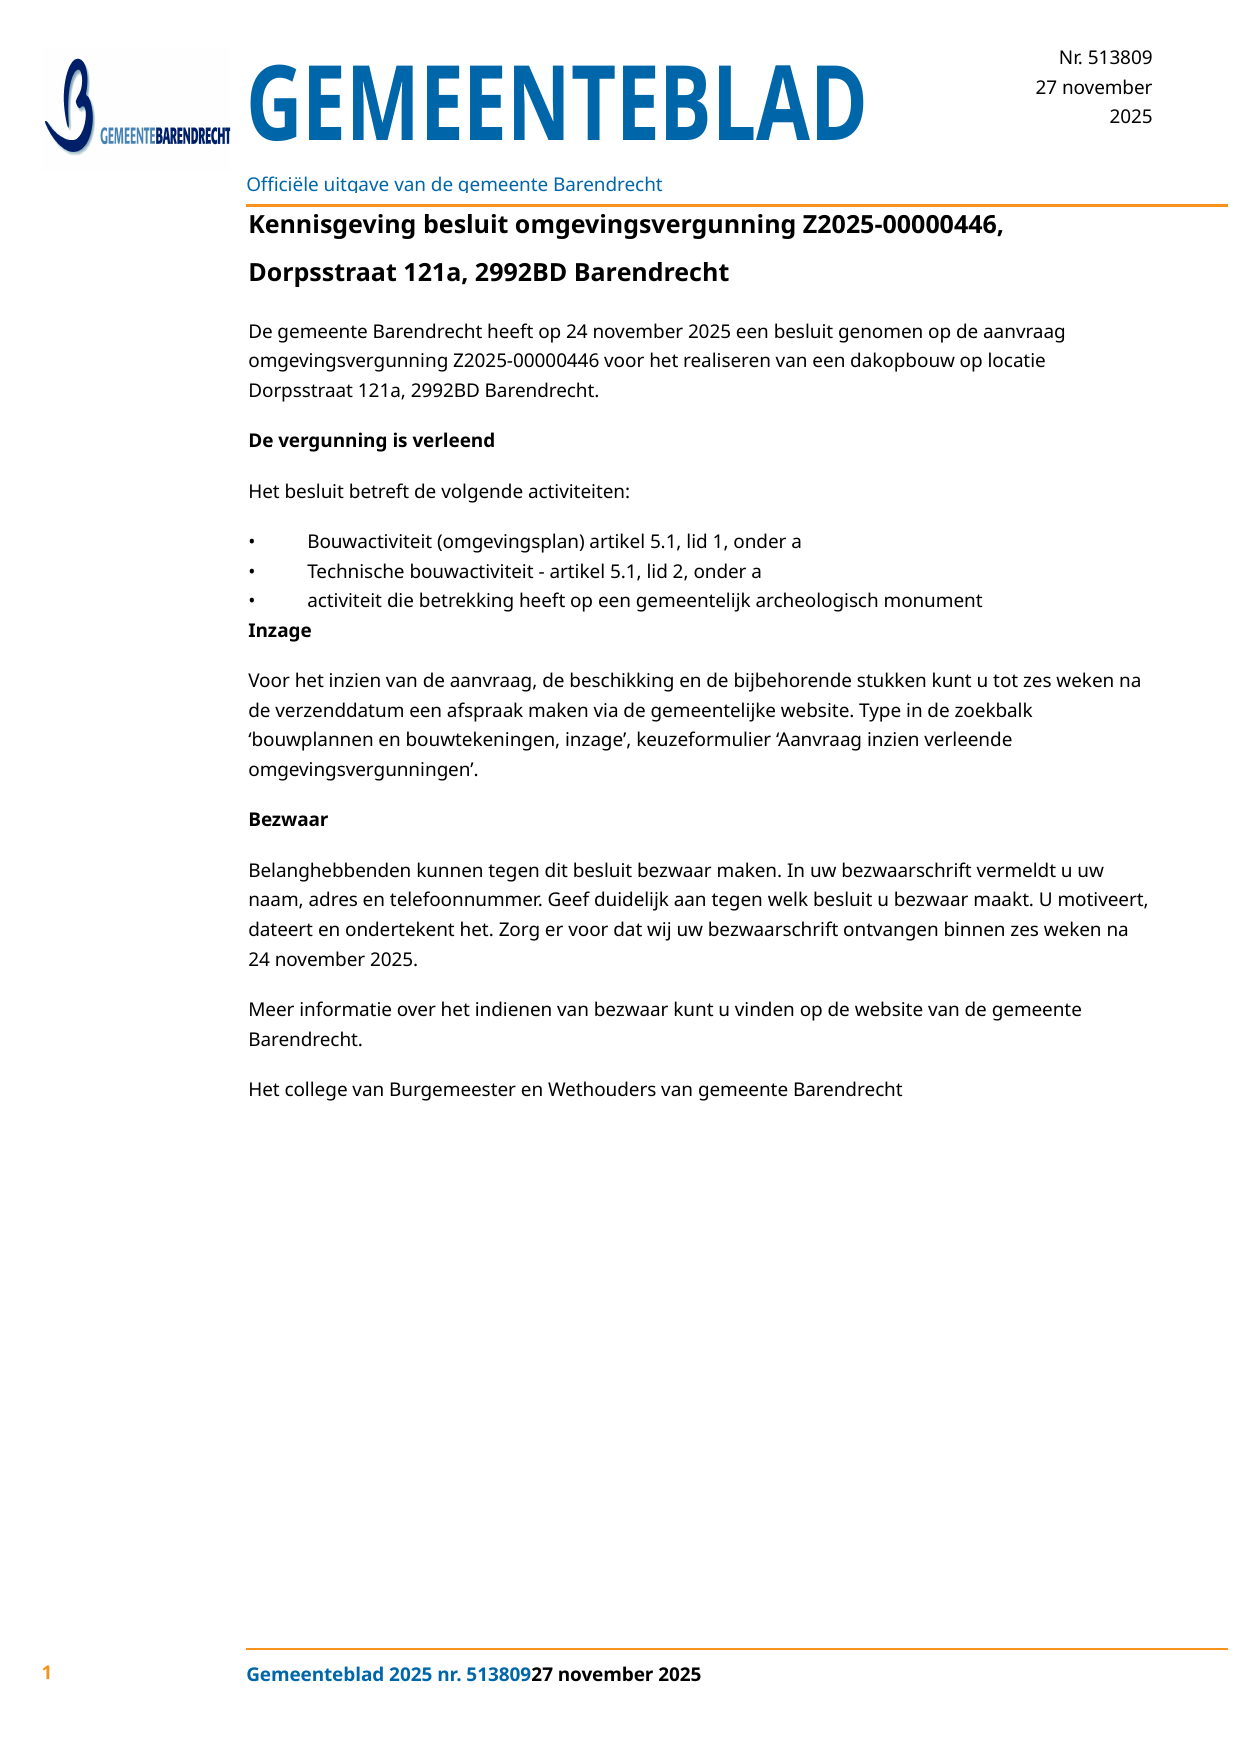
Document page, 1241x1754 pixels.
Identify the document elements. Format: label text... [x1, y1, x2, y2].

text Inzage [248, 617, 1152, 643]
text Meer informatie over het indienen van bezwaar kunt u vinden op de website van de gemeente Barendrecht. [248, 996, 1152, 1052]
list Technische bouwactiviteit - artikel 5.1, lid 2, onder a [248, 558, 1152, 584]
text Voor het inzien van de aanvraag, de beschikking en de bijbehorende stukken kunt u tot zes weken na de verzenddatum een afspraak maken via de gemeentelijke website. Type in de zoekbalk ‘bouwplannen en bouwtekeningen, inzage’, keuzeformulier ‘Aanvraag inzien verleende omgevingsvergunningen’. [248, 667, 1152, 782]
picture [41, 47, 231, 172]
text De vergunning is verleend [248, 427, 1152, 453]
text Kennisgeving besluit omgevingsvergunning Z2025-00000446, Dorpsstraat 121a, 2992BD Barendrecht [248, 207, 1152, 288]
text Bezwaar [248, 807, 1152, 832]
text Belanghebbenden kunnen tegen dit besluit bezwaar maken. In uw bezwaarschrift vermeldt u uw naam, adres en telefoonnummer. Geef duidelijk aan tegen welk besluit u bezwaar maakt. U motiveert, dateert en ondertekent het. Zorg er voor dat wij uw bezwaarschrift ontvangen binnen zes weken na 24 november 2025. [248, 857, 1152, 972]
text Het besluit betreft de volgende activiteiten: [248, 478, 1152, 504]
text Het college van Burgemeester en Wethouders van gemeente Barendrecht [248, 1076, 1152, 1102]
list activiteit die betrekking heeft op een gemeentelijk archeologisch monument [248, 587, 1152, 613]
list Bouwactiviteit (omgevingsplan) artikel 5.1, lid 1, onder a [248, 528, 1152, 554]
text De gemeente Barendrecht heeft op 24 november 2025 een besluit genomen op de aanvraag omgevingsvergunning Z2025-00000446 voor het realiseren van een dakopbouw op locatie Dorpsstraat 121a, 2992BD Barendrecht. [248, 318, 1152, 403]
